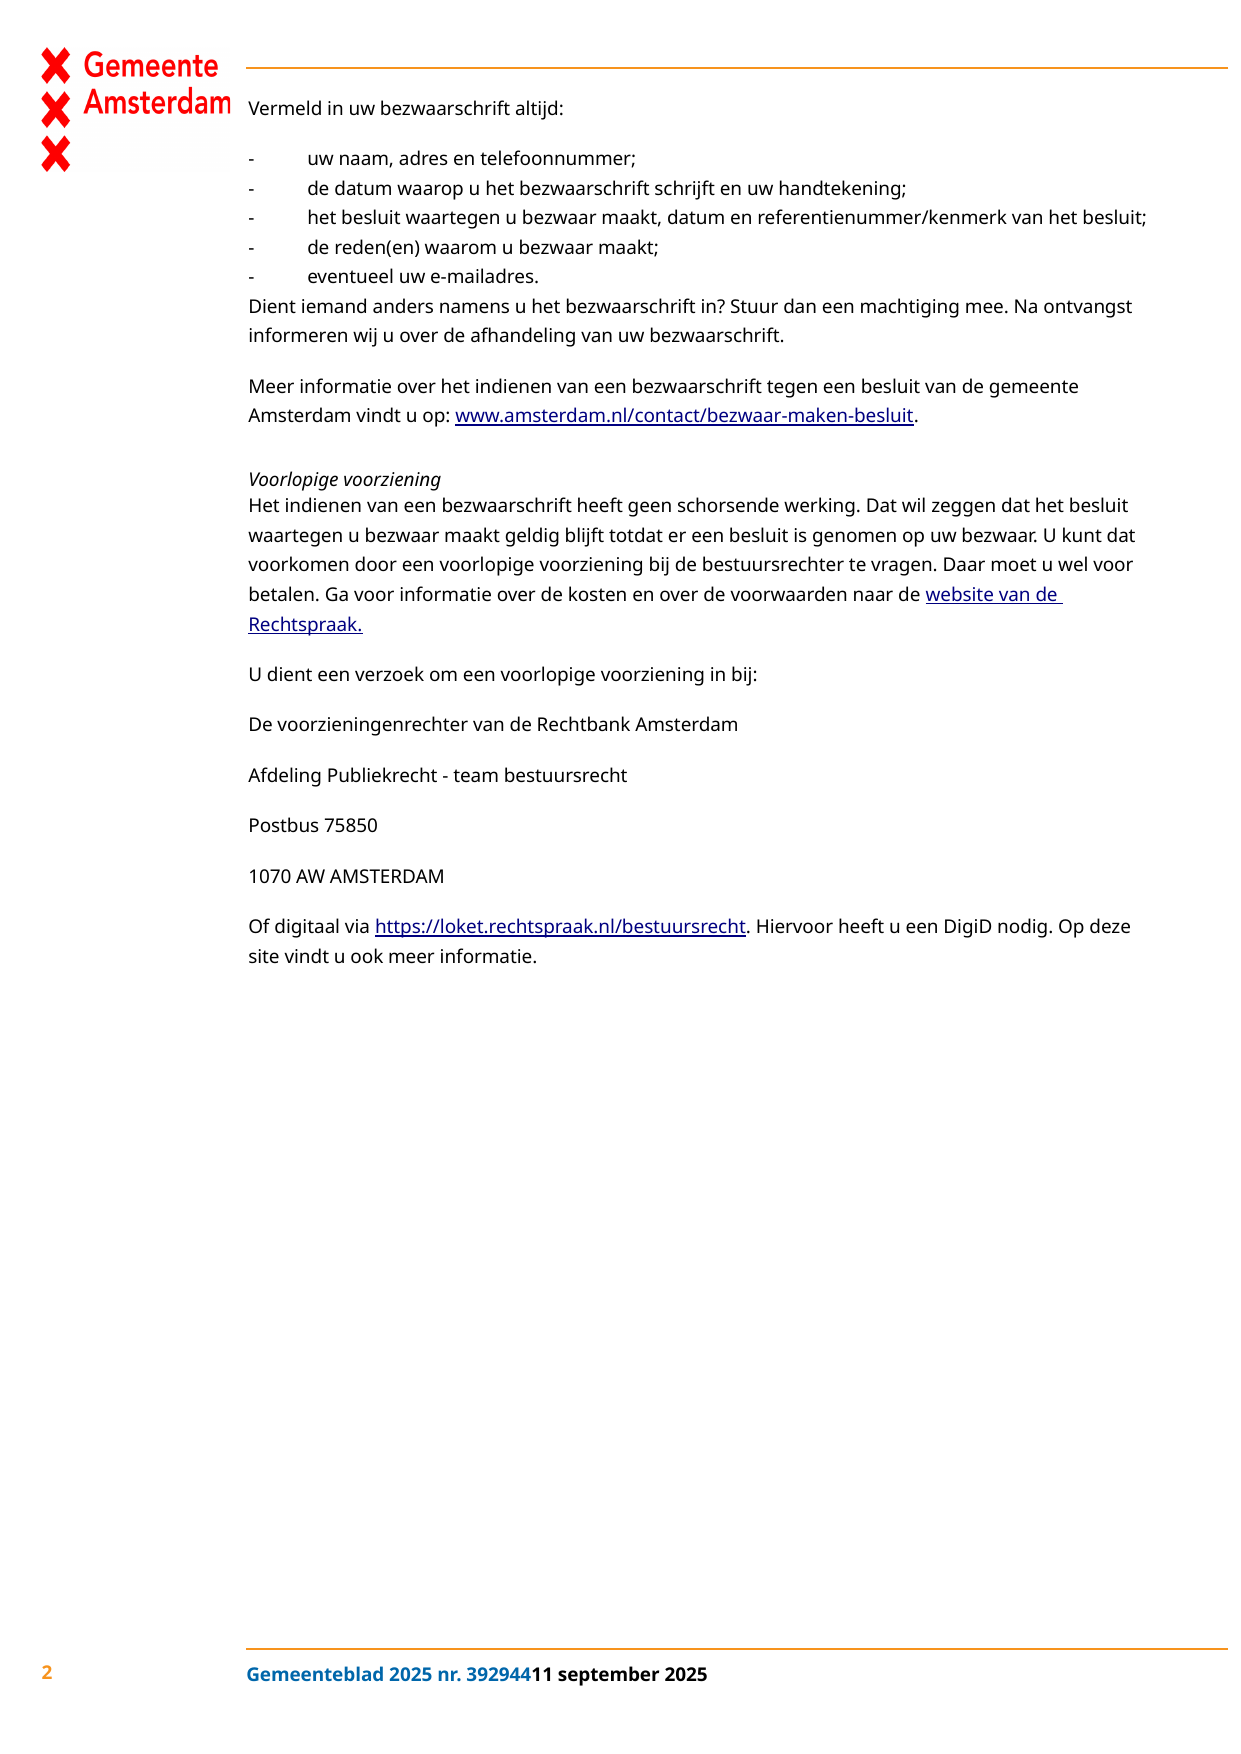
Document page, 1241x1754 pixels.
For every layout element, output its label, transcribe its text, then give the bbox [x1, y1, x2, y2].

list de reden(en) waarom u bezwaar maakt; [248, 234, 1152, 260]
list eventueel uw e-mailadres. [248, 263, 1152, 289]
text Of digitaal via https://loket.rechtspraak.nl/bestuursrecht. Hiervoor heeft u een DigiD nodig. Op deze site vindt u ook meer informatie. [248, 913, 1152, 968]
list het besluit waartegen u bezwaar maakt, datum en referentienummer/kenmerk van het besluit; [248, 204, 1152, 230]
text 1070 AW AMSTERDAM [248, 863, 1152, 888]
text U dient een verzoek om een voorlopige voorziening in bij: [248, 661, 1152, 687]
list de datum waarop u het bezwaarschrift schrijft en uw handtekening; [248, 175, 1152, 201]
picture [41, 47, 231, 172]
text De voorzieningenrechter van de Rechtbank Amsterdam [248, 712, 1152, 737]
text Postbus 75850 [248, 812, 1152, 838]
text Het indienen van een bezwaarschrift heeft geen schorsende werking. Dat wil zeggen dat het besluit waartegen u bezwaar maakt geldig blijft totdat er een besluit is genomen op uw bezwaar. U kunt dat voorkomen door een voorlopige voorziening bij de bestuursrechter te vragen. Daar moet u wel voor betalen. Ga voor informatie over de kosten en over de voorwaarden naar de website van de Rechtspraak. [248, 492, 1152, 636]
text Voorlopige voorziening [248, 467, 1152, 492]
text Vermeld in uw bezwaarschrift altijd: [248, 95, 1152, 121]
text Afdeling Publiekrecht - team bestuursrecht [248, 762, 1152, 788]
text Meer informatie over het indienen van een bezwaarschrift tegen een besluit van de gemeente Amsterdam vindt u op: www.amsterdam.nl/contact/bezwaar-maken-besluit. [248, 373, 1152, 428]
text Dient iemand anders namens u het bezwaarschrift in? Stuur dan een machtiging mee. Na ontvangst informeren wij u over de afhandeling van uw bezwaarschrift. [248, 293, 1152, 348]
list uw naam, adres en telefoonnummer; [248, 145, 1152, 171]
